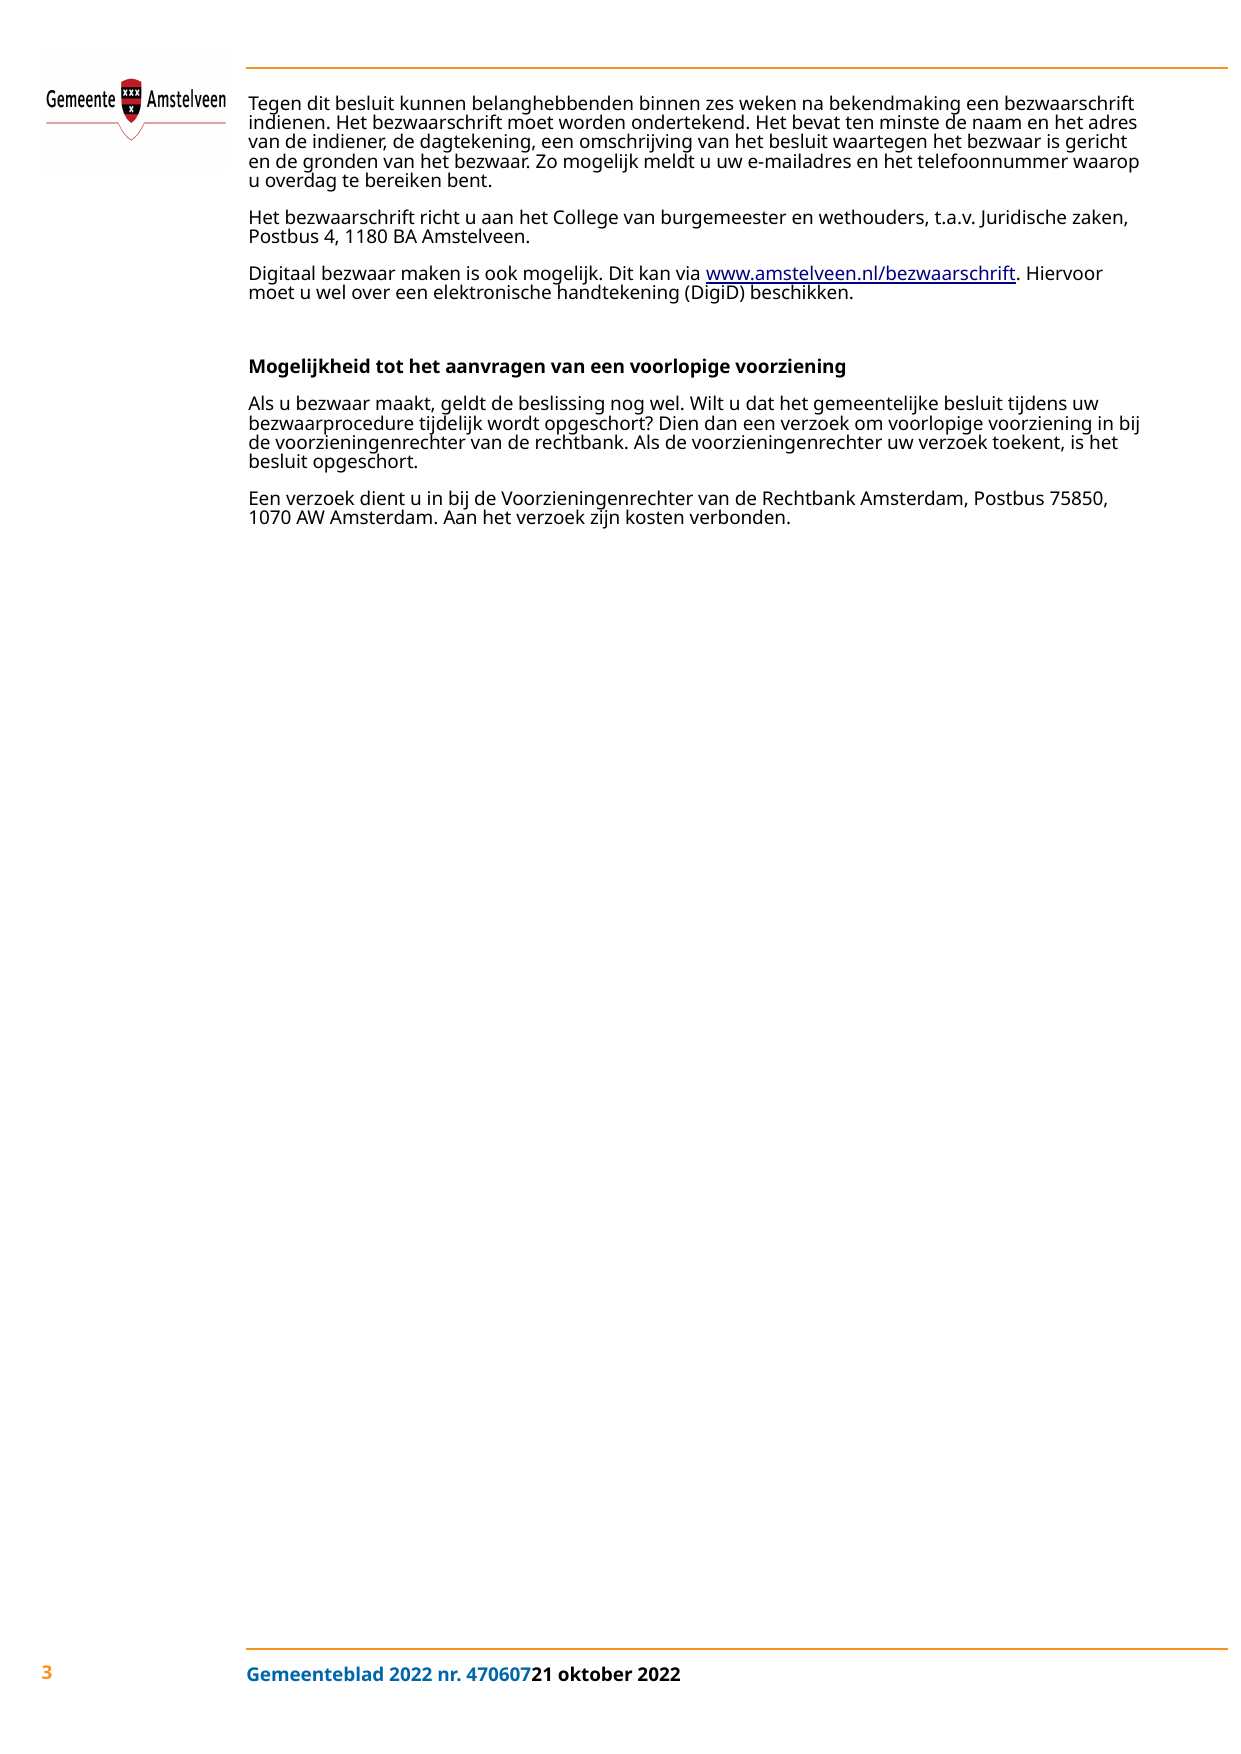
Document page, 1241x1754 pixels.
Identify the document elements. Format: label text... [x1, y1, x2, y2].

picture [41, 47, 231, 172]
text Tegen dit besluit kunnen belanghebbenden binnen zes weken na bekendmaking een bezwaarschrift indienen. Het bezwaarschrift moet worden ondertekend. Het bevat ten minste de naam en het adres van de indiener, de dagtekening, een omschrijving van het besluit waartegen het bezwaar is gericht en de gronden van het bezwaar. Zo mogelijk meldt u uw e-mailadres en het telefoonnummer waarop u overdag te bereiken bent. [248, 95, 1152, 191]
text Digitaal bezwaar maken is ook mogelijk. Dit kan via www.amstelveen.nl/bezwaarschrift. Hiervoor moet u wel over een elektronische handtekening (DigiD) beschikken. [248, 265, 1152, 304]
text Het bezwaarschrift richt u aan het College van burgemeester en wethouders, t.a.v. Juridische zaken, Postbus 4, 1180 BA Amstelveen. [248, 209, 1152, 247]
text Als u bezwaar maakt, geldt de beslissing nog wel. Wilt u dat het gemeentelijke besluit tijdens uw bezwaarprocedure tijdelijk wordt opgeschort? Dien dan een verzoek om voorlopige voorziening in bij de voorzieningenrechter van de rechtbank. Als de voorzieningenrechter uw verzoek toekent, is het besluit opgeschort. [248, 395, 1152, 472]
text Mogelijkheid tot het aanvragen van een voorlopige voorziening [248, 358, 1152, 378]
text Een verzoek dient u in bij de Voorzieningenrechter van de Rechtbank Amsterdam, Postbus 75850, 1070 AW Amsterdam. Aan het verzoek zijn kosten verbonden. [248, 490, 1152, 529]
